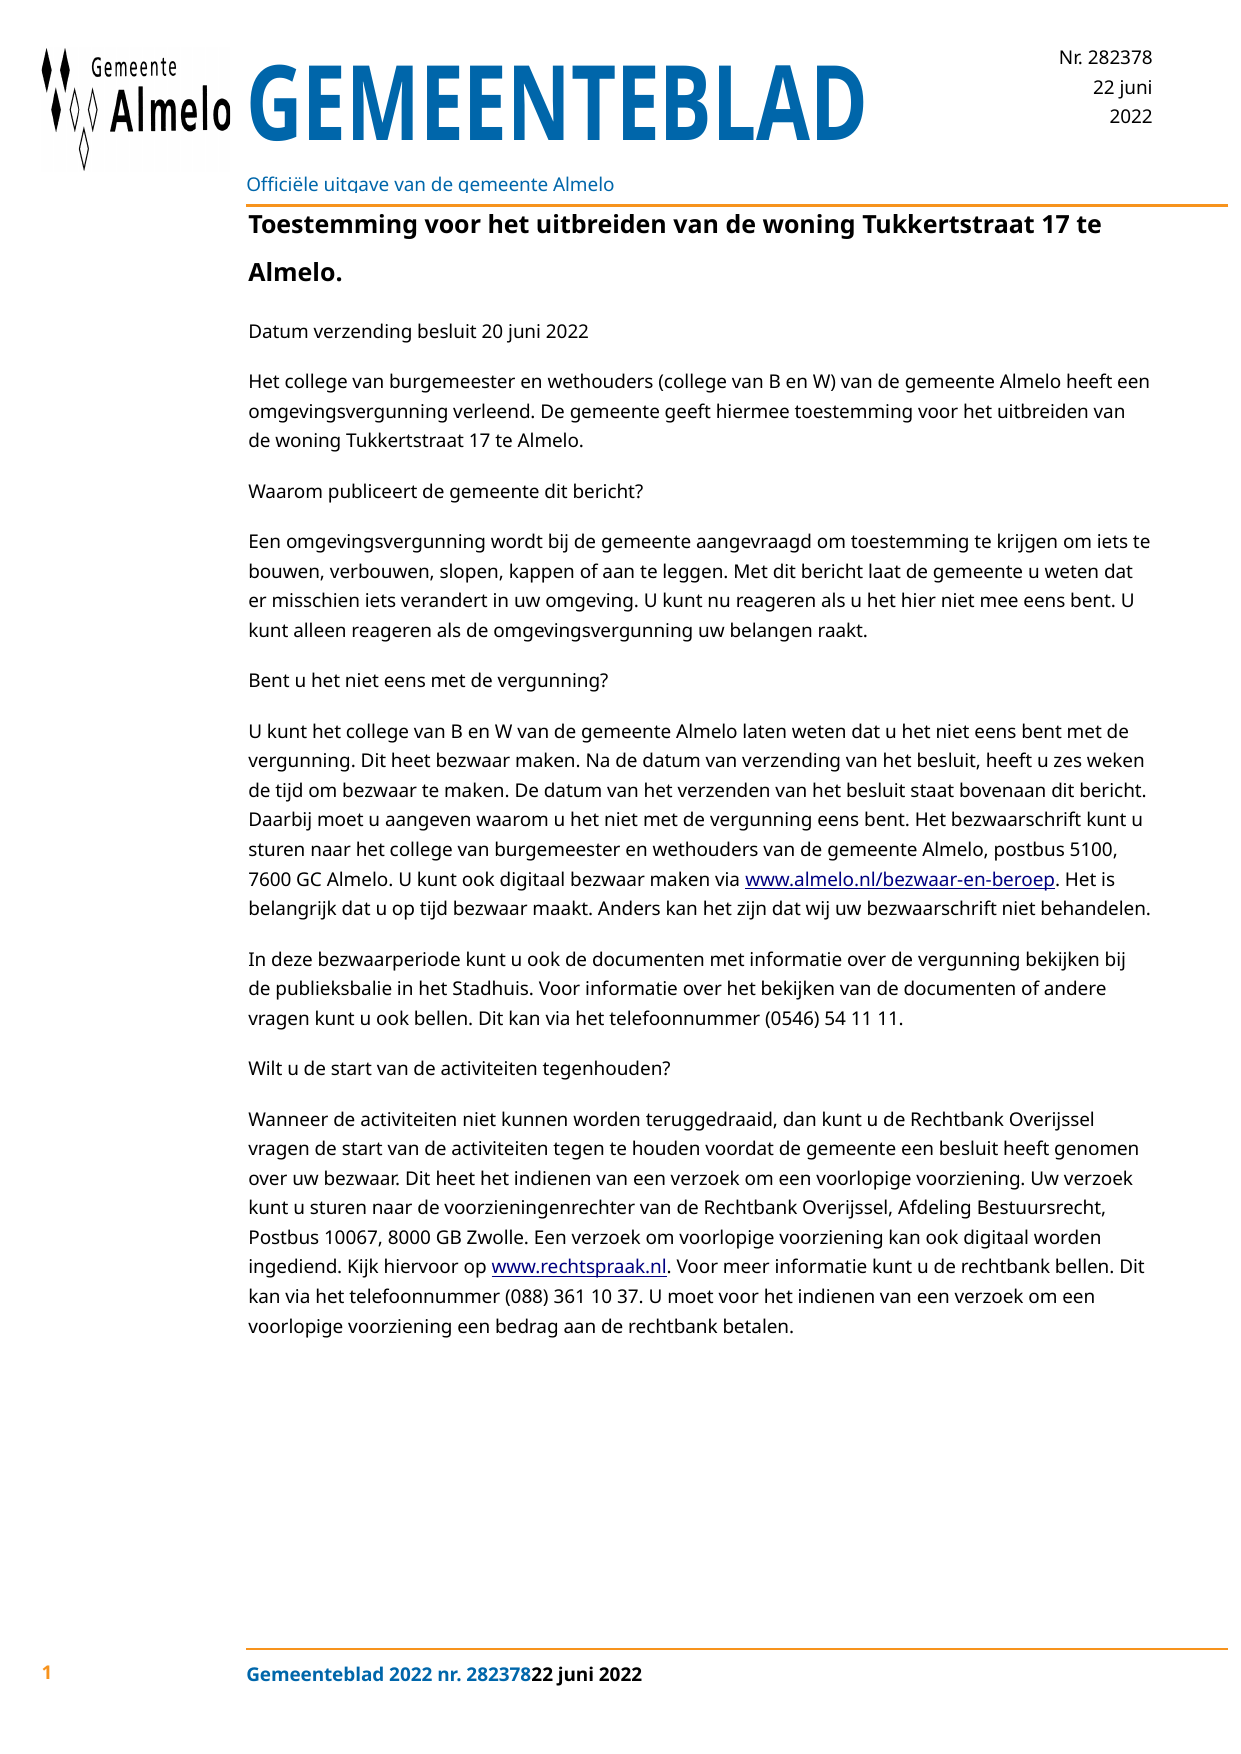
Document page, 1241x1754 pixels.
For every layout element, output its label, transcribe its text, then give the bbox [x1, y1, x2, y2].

text Een omgevingsvergunning wordt bij de gemeente aangevraagd om toestemming te krijgen om iets te bouwen, verbouwen, slopen, kappen of aan te leggen. Met dit bericht laat de gemeente u weten dat er misschien iets verandert in uw omgeving. U kunt nu reageren als u het hier niet mee eens bent. U kunt alleen reageren als de omgevingsvergunning uw belangen raakt. [248, 528, 1152, 643]
text Toestemming voor het uitbreiden van de woning Tukkertstraat 17 te Almelo. [248, 207, 1152, 288]
text Wanneer de activiteiten niet kunnen worden teruggedraaid, dan kunt u de Rechtbank Overijssel vragen de start van de activiteiten tegen te houden voordat de gemeente een besluit heeft genomen over uw bezwaar. Dit heet het indienen van een verzoek om een voorlopige voorziening. Uw verzoek kunt u sturen naar de voorzieningenrechter van de Rechtbank Overijssel, Afdeling Bestuursrecht, Postbus 10067, 8000 GB Zwolle. Een verzoek om voorlopige voorziening kan ook digitaal worden ingediend. Kijk hiervoor op www.rechtspraak.nl. Voor meer informatie kunt u de rechtbank bellen. Dit kan via het telefoonnummer (088) 361 10 37. U moet voor het indienen van een verzoek om een voorlopige voorziening een bedrag aan de rechtbank betalen. [248, 1106, 1152, 1339]
text Bent u het niet eens met de vergunning? [248, 667, 1152, 693]
text Wilt u de start van de activiteiten tegenhouden? [248, 1055, 1152, 1081]
text Waarom publiceert de gemeente dit bericht? [248, 478, 1152, 504]
text Het college van burgemeester en wethouders (college van B en W) van de gemeente Almelo heeft een omgevingsvergunning verleend. De gemeente geeft hiermee toestemming voor het uitbreiden van de woning Tukkertstraat 17 te Almelo. [248, 368, 1152, 453]
text Datum verzending besluit 20 juni 2022 [248, 318, 1152, 344]
text U kunt het college van B en W van de gemeente Almelo laten weten dat u het niet eens bent met de vergunning. Dit heet bezwaar maken. Na de datum van verzending van het besluit, heeft u zes weken de tijd om bezwaar te maken. De datum van het verzenden van het besluit staat bovenaan dit bericht. Daarbij moet u aangeven waarom u het niet met de vergunning eens bent. Het bezwaarschrift kunt u sturen naar het college van burgemeester en wethouders van de gemeente Almelo, postbus 5100, 7600 GC Almelo. U kunt ook digitaal bezwaar maken via www.almelo.nl/bezwaar-en-beroep. Het is belangrijk dat u op tijd bezwaar maakt. Anders kan het zijn dat wij uw bezwaarschrift niet behandelen. [248, 718, 1152, 921]
picture [41, 47, 231, 172]
text In deze bezwaarperiode kunt u ook de documenten met informatie over de vergunning bekijken bij de publieksbalie in het Stadhuis. Voor informatie over het bekijken van de documenten of andere vragen kunt u ook bellen. Dit kan via het telefoonnummer (0546) 54 11 11. [248, 946, 1152, 1031]
